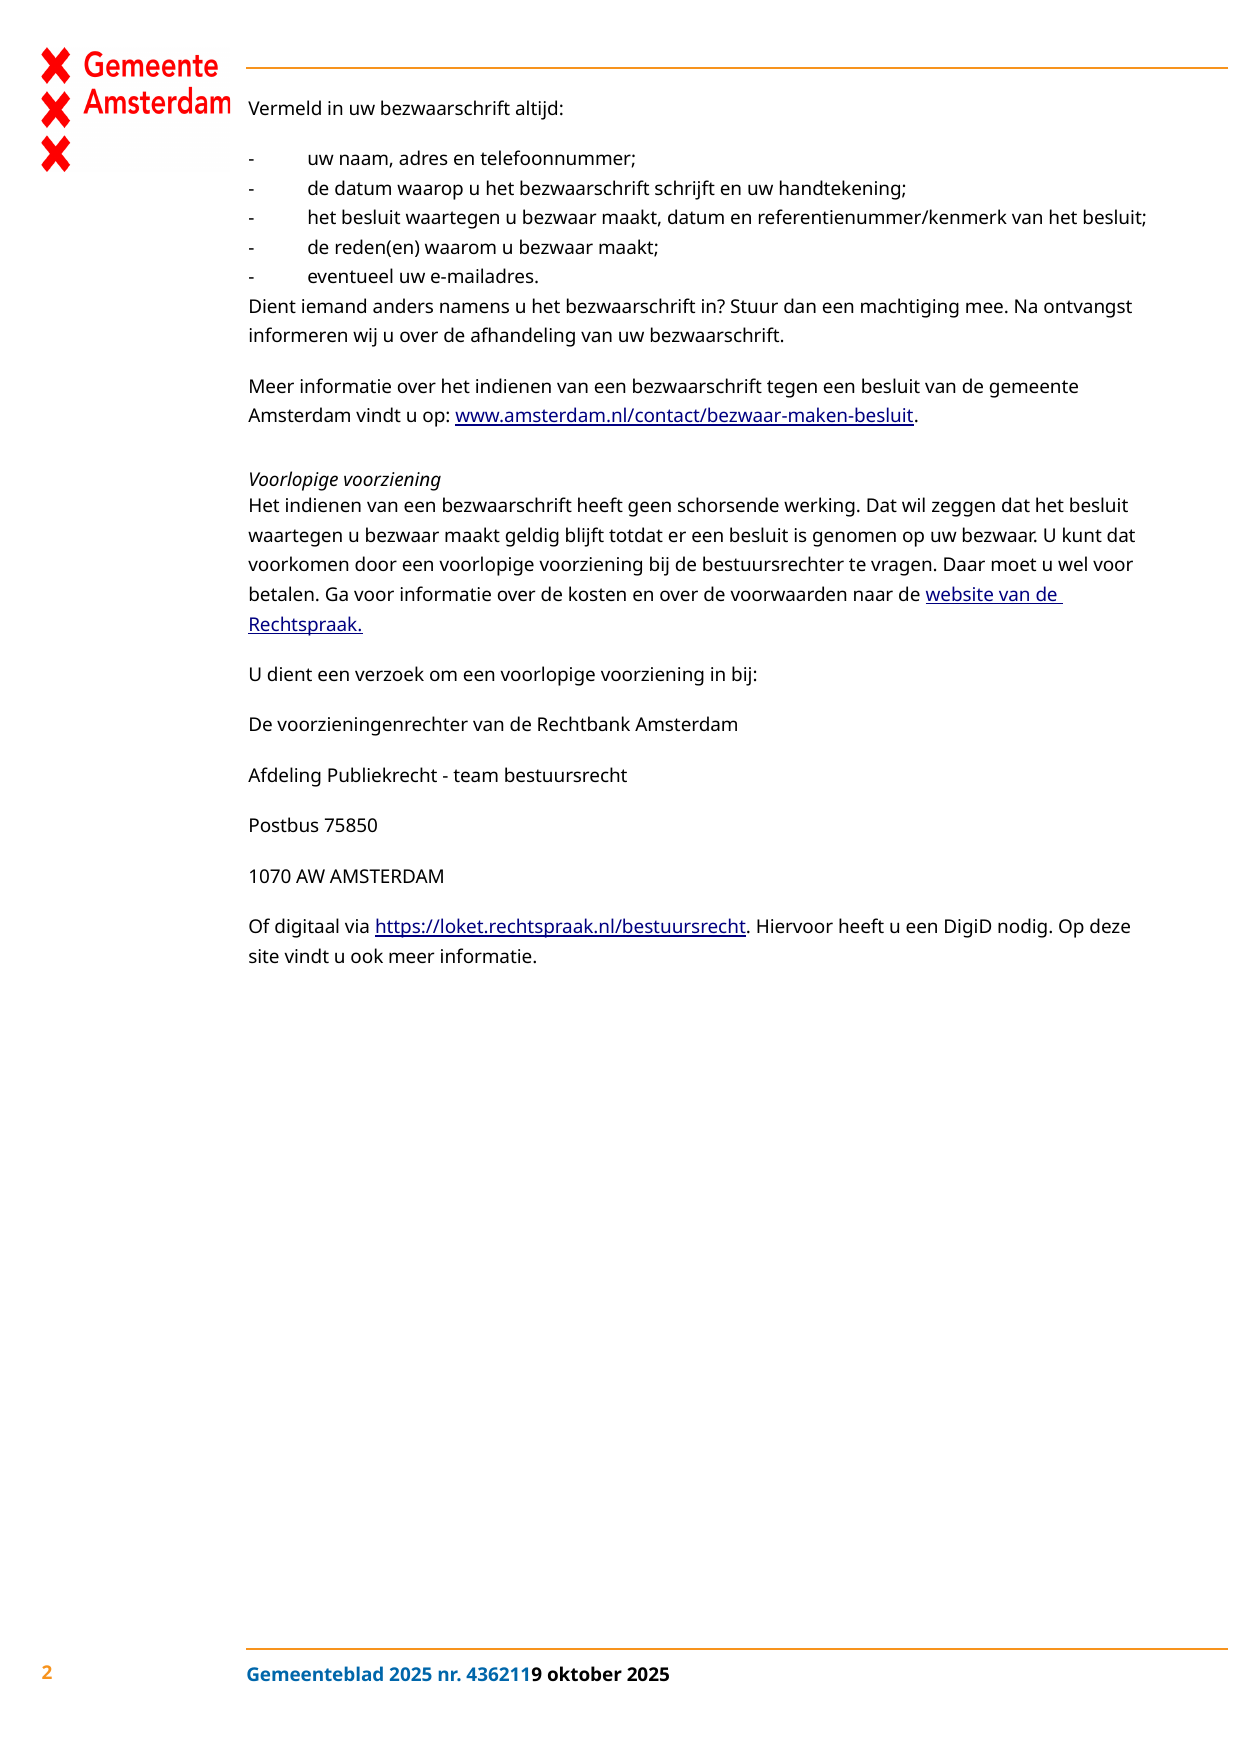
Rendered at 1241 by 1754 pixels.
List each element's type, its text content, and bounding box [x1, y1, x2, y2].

text 1070 AW AMSTERDAM [248, 863, 1152, 888]
text Voorlopige voorziening [248, 467, 1152, 492]
text U dient een verzoek om een voorlopige voorziening in bij: [248, 661, 1152, 687]
text Afdeling Publiekrecht - team bestuursrecht [248, 762, 1152, 788]
picture [41, 47, 231, 172]
text Meer informatie over het indienen van een bezwaarschrift tegen een besluit van de gemeente Amsterdam vindt u op: www.amsterdam.nl/contact/bezwaar-maken-besluit. [248, 373, 1152, 428]
text De voorzieningenrechter van de Rechtbank Amsterdam [248, 712, 1152, 737]
list de reden(en) waarom u bezwaar maakt; [248, 234, 1152, 260]
list uw naam, adres en telefoonnummer; [248, 145, 1152, 171]
text Het indienen van een bezwaarschrift heeft geen schorsende werking. Dat wil zeggen dat het besluit waartegen u bezwaar maakt geldig blijft totdat er een besluit is genomen op uw bezwaar. U kunt dat voorkomen door een voorlopige voorziening bij de bestuursrechter te vragen. Daar moet u wel voor betalen. Ga voor informatie over de kosten en over de voorwaarden naar de website van de Rechtspraak. [248, 492, 1152, 636]
list de datum waarop u het bezwaarschrift schrijft en uw handtekening; [248, 175, 1152, 201]
text Vermeld in uw bezwaarschrift altijd: [248, 95, 1152, 121]
list eventueel uw e-mailadres. [248, 263, 1152, 289]
text Postbus 75850 [248, 812, 1152, 838]
text Dient iemand anders namens u het bezwaarschrift in? Stuur dan een machtiging mee. Na ontvangst informeren wij u over de afhandeling van uw bezwaarschrift. [248, 293, 1152, 348]
text Of digitaal via https://loket.rechtspraak.nl/bestuursrecht. Hiervoor heeft u een DigiD nodig. Op deze site vindt u ook meer informatie. [248, 913, 1152, 968]
list het besluit waartegen u bezwaar maakt, datum en referentienummer/kenmerk van het besluit; [248, 204, 1152, 230]
